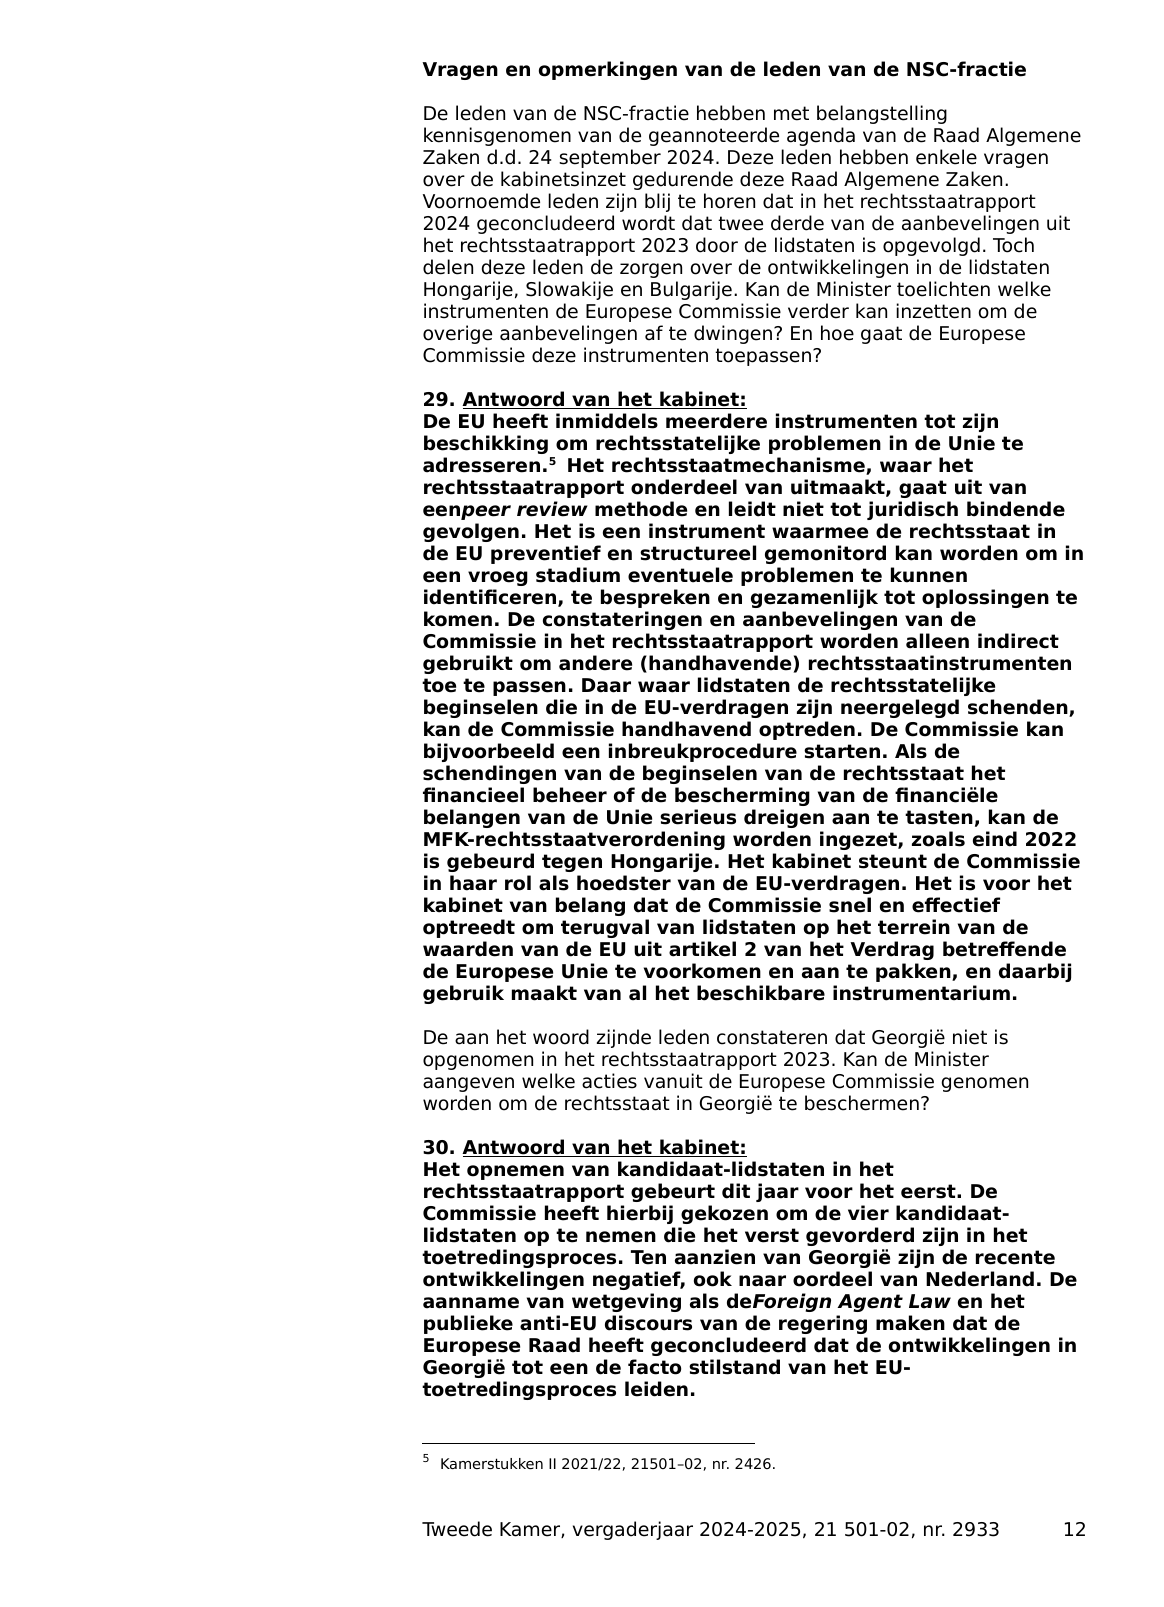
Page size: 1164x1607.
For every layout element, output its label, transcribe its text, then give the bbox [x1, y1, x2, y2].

text 29. Antwoord van het kabinet: [422, 389, 1087, 411]
text Kamerstukken II 2021/22, 21501–02, nr. 2426. [422, 1452, 1087, 1474]
text 30. Antwoord van het kabinet: [422, 1137, 1087, 1159]
text De aan het woord zijnde leden constateren dat Georgië niet is opgenomen in het rechtsstaatrapport 2023. Kan de Minister aangeven welke acties vanuit de Europese Commissie genomen worden om de rechtsstaat in Georgië te beschermen? [422, 1027, 1087, 1115]
text Voornoemde leden zijn blij te horen dat in het rechtsstaatrapport 2024 geconcludeerd wordt dat twee derde van de aanbevelingen uit het rechtsstaatrapport 2023 door de lidstaten is opgevolgd. Toch delen deze leden de zorgen over de ontwikkelingen in de lidstaten Hongarije, Slowakije en Bulgarije. Kan de Minister toelichten welke instrumenten de Europese Commissie verder kan inzetten om de overige aanbevelingen af te dwingen? En hoe gaat de Europese Commissie deze instrumenten toepassen? [422, 191, 1087, 367]
text Het opnemen van kandidaat-lidstaten in het rechtsstaatrapport gebeurt dit jaar voor het eerst. De Commissie heeft hierbij gekozen om de vier kandidaat-lidstaten op te nemen die het verst gevorderd zijn in het toetredingsproces. Ten aanzien van Georgië zijn de recente ontwikkelingen negatief, ook naar oordeel van Nederland. De aanname van wetgeving als deForeign Agent Law en het publieke anti-EU discours van de regering maken dat de Europese Raad heeft geconcludeerd dat de ontwikkelingen in Georgië tot een de facto stilstand van het EU-toetredingsproces leiden. [422, 1159, 1087, 1401]
subtitle Vragen en opmerkingen van de leden van de NSC-fractie [422, 59, 1087, 81]
text De EU heeft inmiddels meerdere instrumenten tot zijn beschikking om rechtsstatelijke problemen in de Unie te adresseren. Het rechtsstaatmechanisme, waar het rechtsstaatrapport onderdeel van uitmaakt, gaat uit van eenpeer review methode en leidt niet tot juridisch bindende gevolgen. Het is een instrument waarmee de rechtsstaat in de EU preventief en structureel gemonitord kan worden om in een vroeg stadium eventuele problemen te kunnen identificeren, te bespreken en gezamenlijk tot oplossingen te komen. De constateringen en aanbevelingen van de Commissie in het rechtsstaatrapport worden alleen indirect gebruikt om andere (handhavende) rechtsstaatinstrumenten toe te passen. Daar waar lidstaten de rechtsstatelijke beginselen die in de EU-verdragen zijn neergelegd schenden, kan de Commissie handhavend optreden. De Commissie kan bijvoorbeeld een inbreukprocedure starten. Als de schendingen van de beginselen van de rechtsstaat het financieel beheer of de bescherming van de financiële belangen van de Unie serieus dreigen aan te tasten, kan de MFK-rechtsstaatverordening worden ingezet, zoals eind 2022 is gebeurd tegen Hongarije. Het kabinet steunt de Commissie in haar rol als hoedster van de EU-verdragen. Het is voor het kabinet van belang dat de Commissie snel en effectief optreedt om terugval van lidstaten op het terrein van de waarden van de EU uit artikel 2 van het Verdrag betreffende de Europese Unie te voorkomen en aan te pakken, en daarbij gebruik maakt van al het beschikbare instrumentarium. [422, 411, 1087, 1004]
text De leden van de NSC-fractie hebben met belangstelling kennisgenomen van de geannoteerde agenda van de Raad Algemene Zaken d.d. 24 september 2024. Deze leden hebben enkele vragen over de kabinetsinzet gedurende deze Raad Algemene Zaken. [422, 103, 1087, 191]
